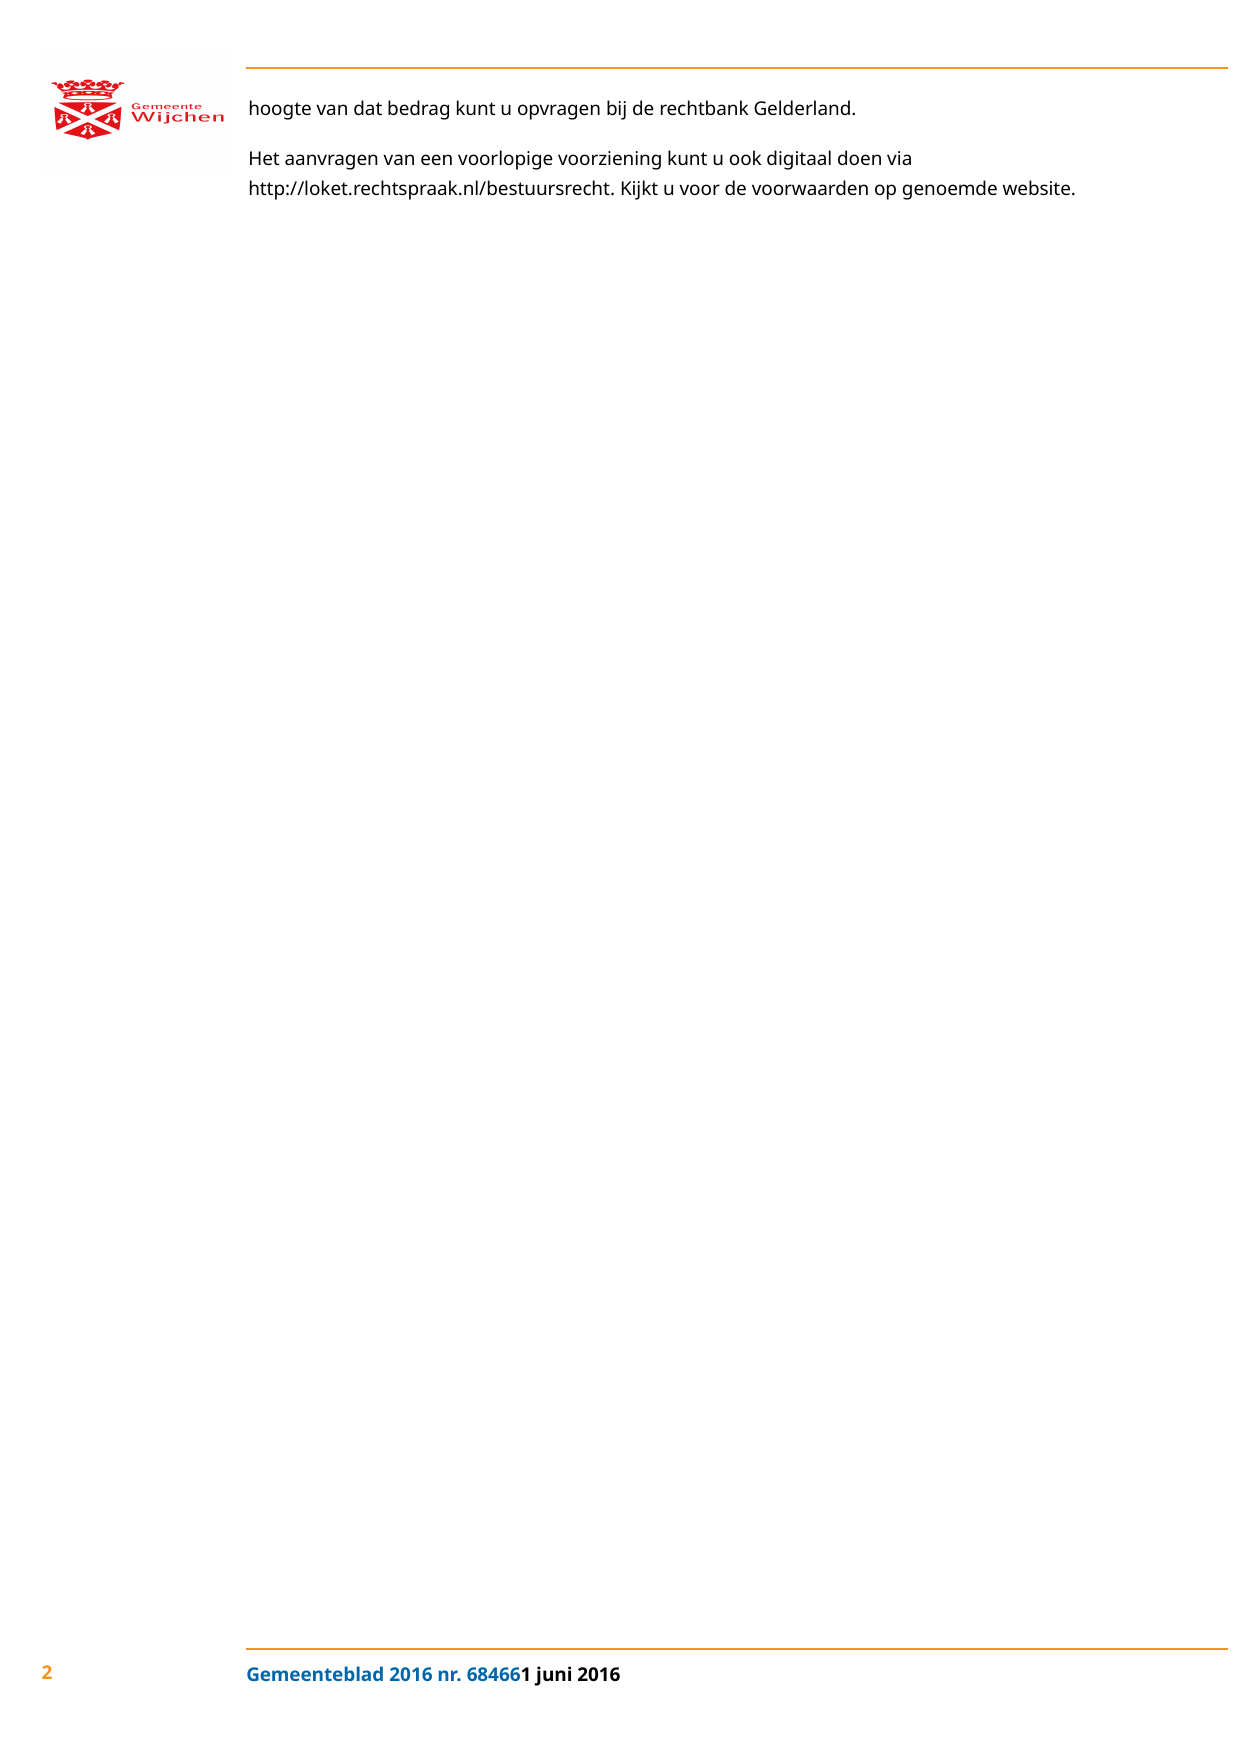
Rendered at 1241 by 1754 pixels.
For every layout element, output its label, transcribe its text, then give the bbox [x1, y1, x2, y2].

picture [41, 47, 231, 172]
text Het aanvragen van een voorlopige voorziening kunt u ook digitaal doen via http://loket.rechtspraak.nl/bestuursrecht. Kijkt u voor de voorwaarden op genoemde website. [248, 145, 1152, 201]
text hoogte van dat bedrag kunt u opvragen bij de rechtbank Gelderland. [248, 95, 1152, 121]
